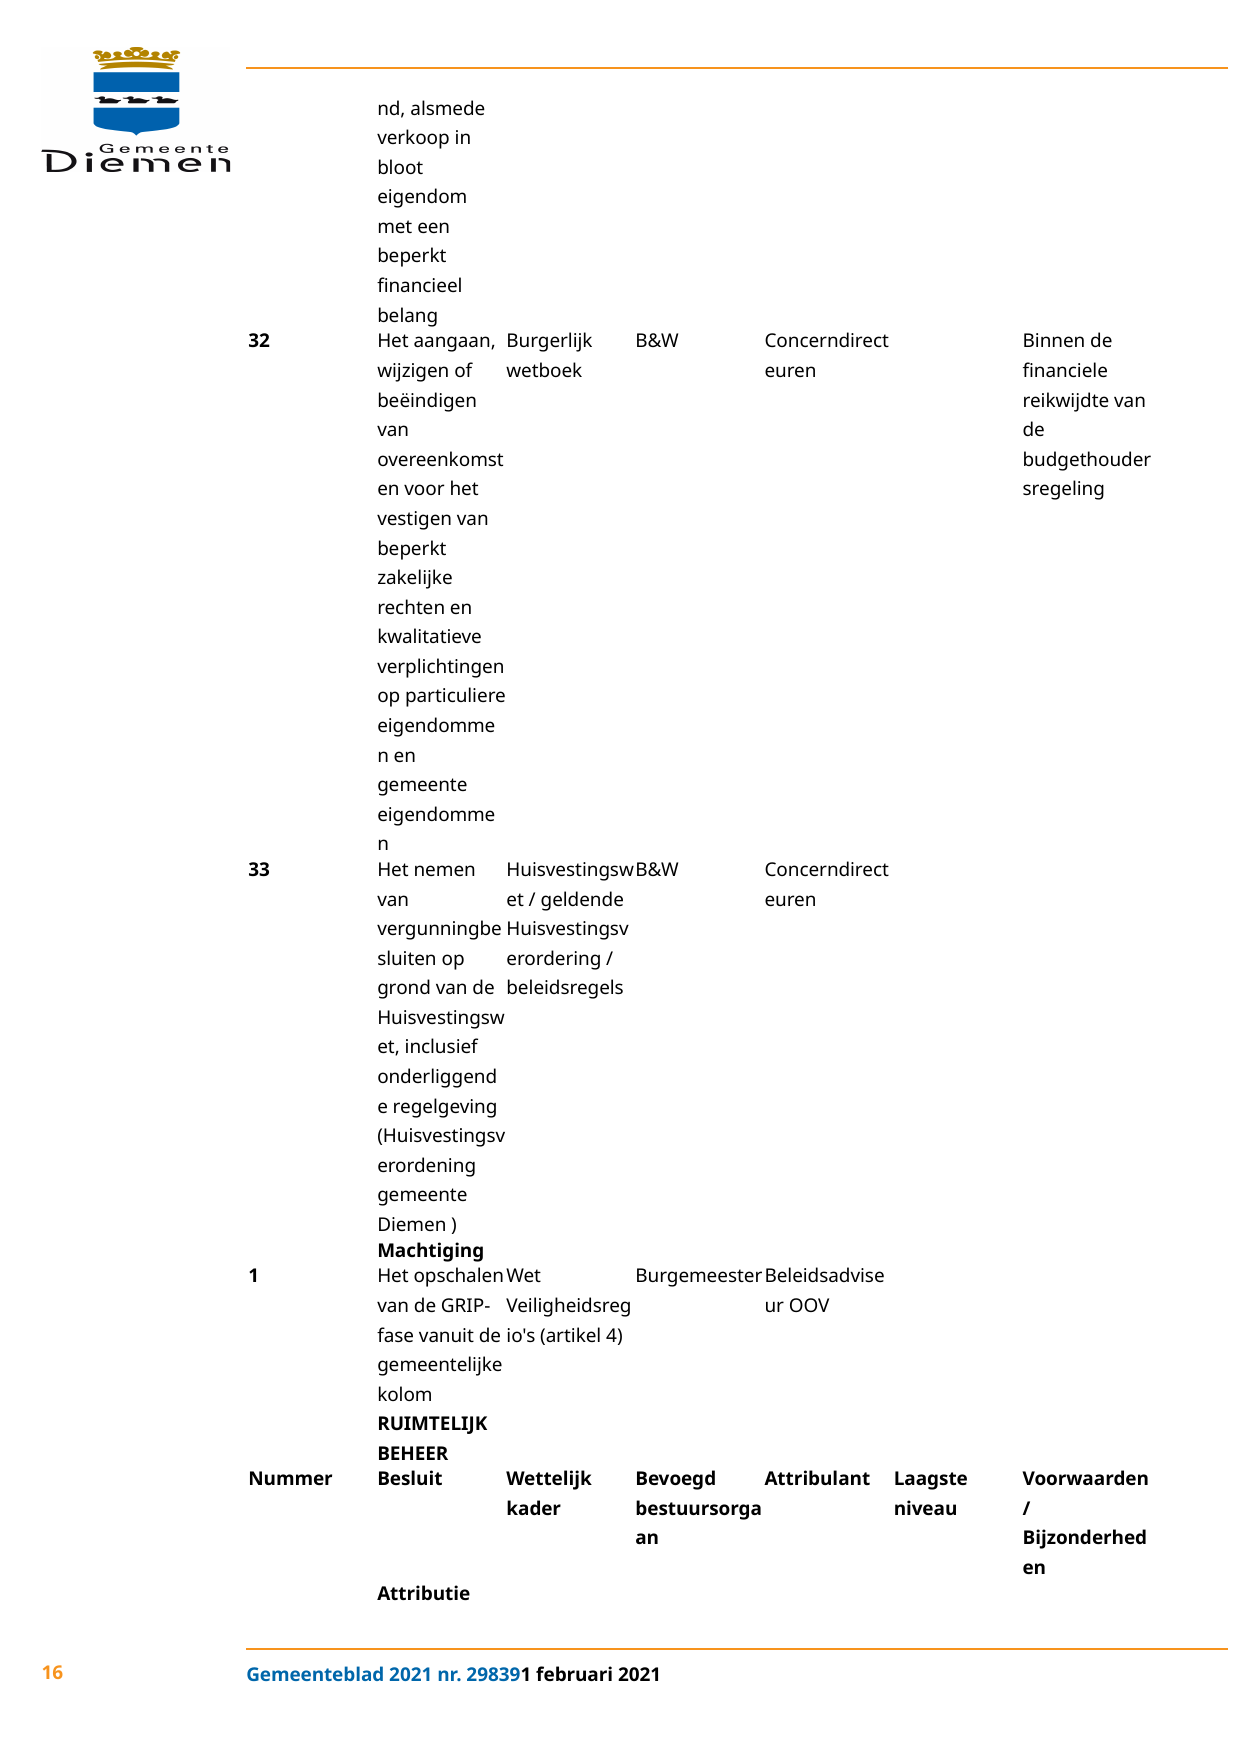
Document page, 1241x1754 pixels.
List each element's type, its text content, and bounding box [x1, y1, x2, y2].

table_cell [635, 95, 764, 328]
table_cell [894, 1263, 1022, 1407]
table_cell Bevoegd bestuursorgaan [635, 1465, 764, 1580]
table_cell Nummer [248, 1465, 377, 1580]
table_cell nd, alsmede verkoop in bloot eigendom met een beperkt financieel belang [377, 95, 506, 328]
table_header [248, 1410, 377, 1465]
picture [41, 47, 231, 172]
table_cell [635, 1580, 764, 1606]
table_cell [764, 1580, 893, 1606]
table_cell [764, 95, 893, 328]
table_cell Wet Veiligheidsregio's (artikel 4) [506, 1263, 635, 1407]
table_cell [1023, 1237, 1152, 1263]
table_header [764, 1410, 893, 1465]
table_cell [1023, 1263, 1152, 1407]
table_cell Attribulant [764, 1465, 893, 1580]
table_cell Het nemen van vergunningbesluiten op grond van de Huisvestingswet, inclusief onderliggende regelgeving (Huisvestingsverordening gemeente Diemen ) [377, 856, 506, 1237]
table_cell Concerndirecteuren [764, 856, 893, 1237]
table_cell 32 [248, 328, 377, 856]
table_cell [894, 95, 1022, 328]
table_cell Burgerlijk wetboek [506, 328, 635, 856]
table_cell [506, 1580, 635, 1606]
table_header [894, 1410, 1022, 1465]
table_cell Het opschalen van de GRIP-fase vanuit de gemeentelijke kolom [377, 1263, 506, 1407]
table_cell [894, 328, 1022, 856]
table_cell Burgemeester [635, 1263, 764, 1407]
table_cell Concerndirecteuren [764, 328, 893, 856]
table_header [635, 1410, 764, 1465]
table_cell [248, 1237, 377, 1263]
table_cell Het aangaan, wijzigen of beëindigen van overeenkomsten voor het vestigen van beperkt zakelijke rechten en kwalitatieve verplichtingen op particuliere eigendommen en gemeente eigendommen [377, 328, 506, 856]
table_cell B&W [635, 856, 764, 1237]
table_cell [506, 1237, 635, 1263]
table_cell [894, 1580, 1022, 1606]
table_header RUIMTELIJK BEHEER [377, 1410, 506, 1465]
table_cell Binnen de financiele reikwijdte van de budgethoudersregeling [1023, 328, 1152, 856]
table_cell [506, 95, 635, 328]
table_cell Wettelijk kader [506, 1465, 635, 1580]
table_cell [894, 856, 1022, 1237]
table_cell 1 [248, 1263, 377, 1407]
table_cell Besluit [377, 1465, 506, 1580]
table_cell [1023, 856, 1152, 1237]
table_cell Machtiging [377, 1237, 506, 1263]
table_cell Beleidsadviseur OOV [764, 1263, 893, 1407]
table_cell [1023, 95, 1152, 328]
table_cell Voorwaarden / Bijzonderheden [1023, 1465, 1152, 1580]
table_cell [764, 1237, 893, 1263]
table_cell Huisvestingswet / geldende Huisvestingsverordering / beleidsregels [506, 856, 635, 1237]
table_cell [635, 1237, 764, 1263]
table_header [506, 1410, 635, 1465]
table_cell [248, 1580, 377, 1606]
table_cell 33 [248, 856, 377, 1237]
table_cell [894, 1237, 1022, 1263]
table_cell Laagste niveau [894, 1465, 1022, 1580]
table_cell [248, 95, 377, 328]
table_header [1023, 1410, 1152, 1465]
table_cell [1023, 1580, 1152, 1606]
table_cell Attributie [377, 1580, 506, 1606]
table_cell B&W [635, 328, 764, 856]
